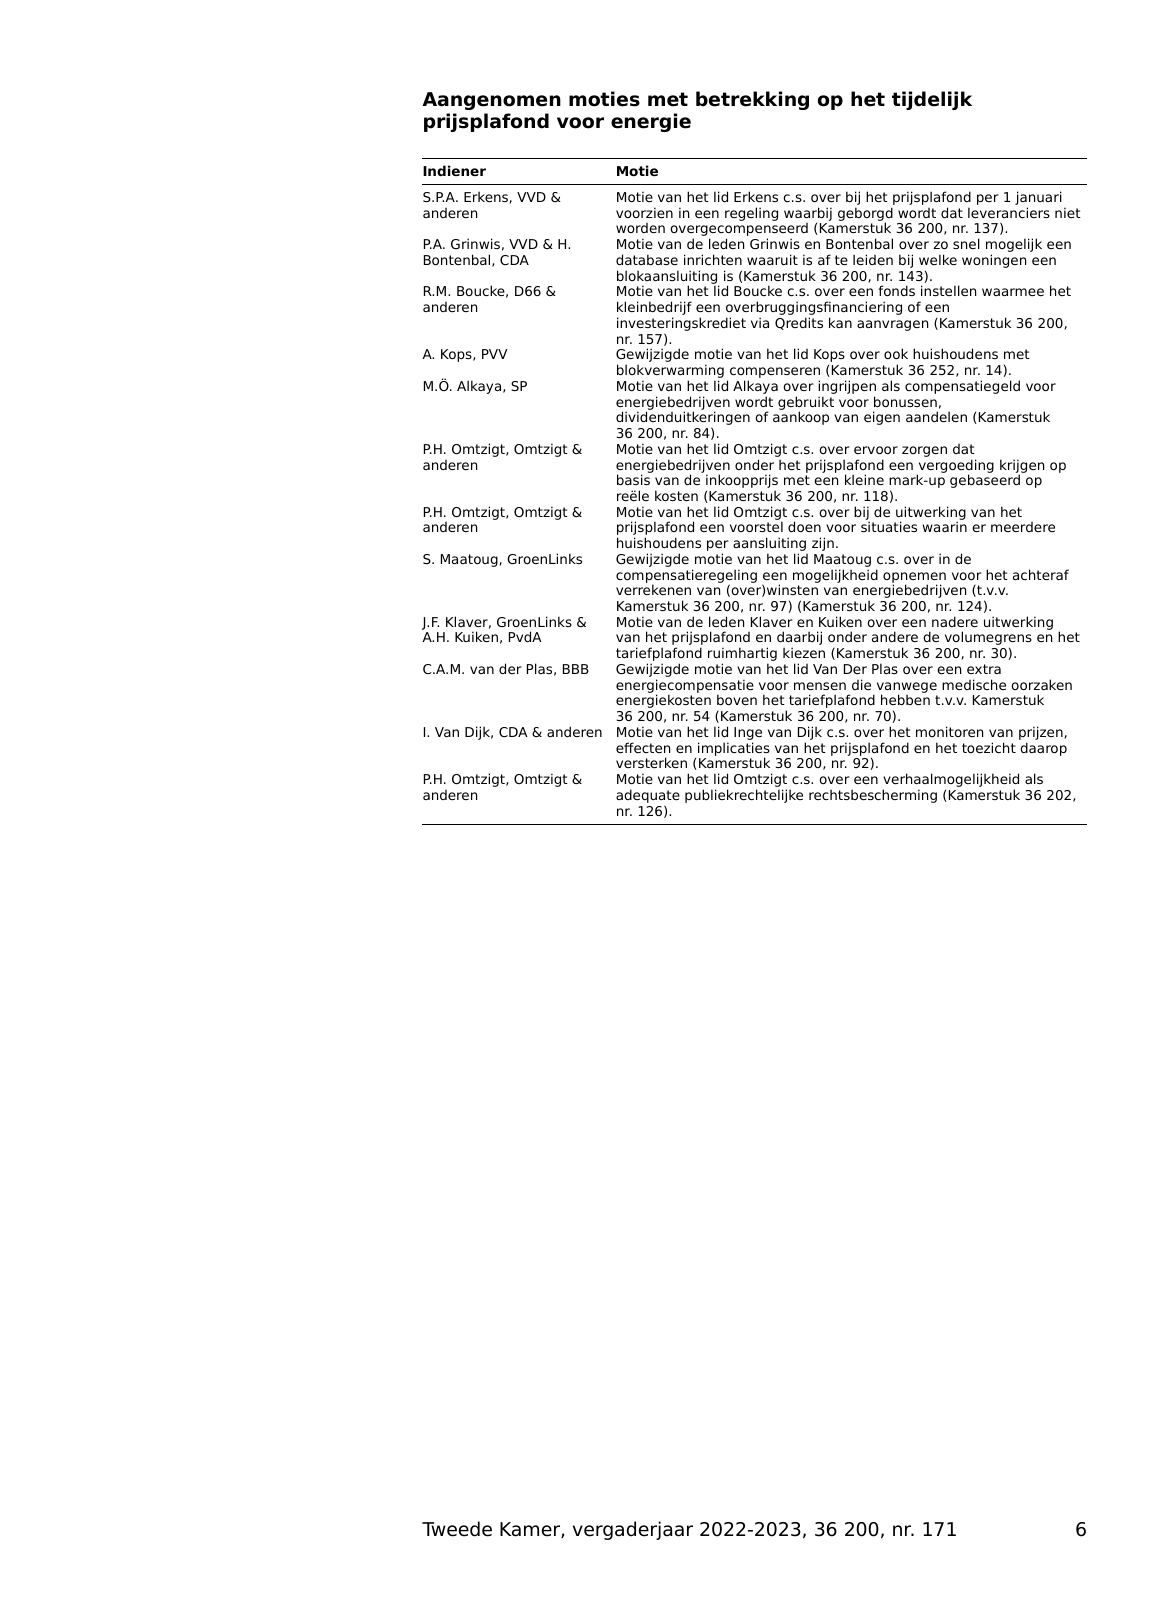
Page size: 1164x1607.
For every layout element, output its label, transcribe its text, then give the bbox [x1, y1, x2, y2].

table_cell Motie van het lid Inge van Dijk c.s. over het monitoren van prijzen, effecten en implicaties van het prijsplafond en het toezicht daarop versterken (Kamerstuk 36 200, nr. 92). [610, 725, 1087, 772]
table_header Indiener [422, 159, 609, 184]
table_cell S. Maatoug, GroenLinks [422, 552, 609, 614]
table_cell S.P.A. Erkens, VVD & anderen [422, 185, 609, 237]
table_cell Motie van het lid Omtzigt c.s. over ervoor zorgen dat energiebedrijven onder het prijsplafond een vergoeding krijgen op basis van de inkoopprijs met een kleine mark-up gebaseerd op reële kosten (Kamerstuk 36 200, nr. 118). [610, 442, 1087, 504]
table_cell Motie van de leden Klaver en Kuiken over een nadere uitwerking van het prijsplafond en daarbij onder andere de volumegrens en het tariefplafond ruimhartig kiezen (Kamerstuk 36 200, nr. 30). [610, 615, 1087, 662]
table_cell A. Kops, PVV [422, 347, 609, 379]
table_cell C.A.M. van der Plas, BBB [422, 662, 609, 725]
table_cell P.A. Grinwis, VVD & H. Bontenbal, CDA [422, 237, 609, 284]
table_cell Gewijzigde motie van het lid Van Der Plas over een extra energiecompensatie voor mensen die vanwege medische oorzaken energiekosten boven het tariefplafond hebben t.v.v. Kamerstuk 36 200, nr. 54 (Kamerstuk 36 200, nr. 70). [610, 662, 1087, 725]
table_cell P.H. Omtzigt, Omtzigt & anderen [422, 505, 609, 552]
table_cell Motie van de leden Grinwis en Bontenbal over zo snel mogelijk een database inrichten waaruit is af te leiden bij welke woningen een blokaansluiting is (Kamerstuk 36 200, nr. 143). [610, 237, 1087, 284]
table_cell Motie van het lid Omtzigt c.s. over een verhaalmogelijkheid als adequate publiekrechtelijke rechtsbescherming (Kamerstuk 36 202, nr. 126). [610, 772, 1087, 824]
table_cell J.F. Klaver, GroenLinks & A.H. Kuiken, PvdA [422, 615, 609, 662]
table_cell P.H. Omtzigt, Omtzigt & anderen [422, 442, 609, 504]
table_cell I. Van Dijk, CDA & anderen [422, 725, 609, 772]
table_header Motie [610, 159, 1087, 184]
table_cell Motie van het lid Alkaya over ingrijpen als compensatiegeld voor energiebedrijven wordt gebruikt voor bonussen, dividenduitkeringen of aankoop van eigen aandelen (Kamerstuk 36 200, nr. 84). [610, 379, 1087, 442]
table_cell Motie van het lid Erkens c.s. over bij het prijsplafond per 1 januari voorzien in een regeling waarbij geborgd wordt dat leveranciers niet worden overgecompenseerd (Kamerstuk 36 200, nr. 137). [610, 185, 1087, 237]
table_cell P.H. Omtzigt, Omtzigt & anderen [422, 772, 609, 824]
table_cell Gewijzigde motie van het lid Maatoug c.s. over in de compensatieregeling een mogelijkheid opnemen voor het achteraf verrekenen van (over)winsten van energiebedrijven (t.v.v. Kamerstuk 36 200, nr. 97) (Kamerstuk 36 200, nr. 124). [610, 552, 1087, 614]
table_cell Motie van het lid Boucke c.s. over een fonds instellen waarmee het kleinbedrijf een overbruggingsfinanciering of een investeringskrediet via Qredits kan aanvragen (Kamerstuk 36 200, nr. 157). [610, 284, 1087, 347]
subtitle Aangenomen moties met betrekking op het tijdelijk prijsplafond voor energie [422, 89, 1087, 133]
table_cell Motie van het lid Omtzigt c.s. over bij de uitwerking van het prijsplafond een voorstel doen voor situaties waarin er meerdere huishoudens per aansluiting zijn. [610, 505, 1087, 552]
table_cell Gewijzigde motie van het lid Kops over ook huishoudens met blokverwarming compenseren (Kamerstuk 36 252, nr. 14). [610, 347, 1087, 379]
table_cell R.M. Boucke, D66 & anderen [422, 284, 609, 347]
table_cell M.Ö. Alkaya, SP [422, 379, 609, 442]
